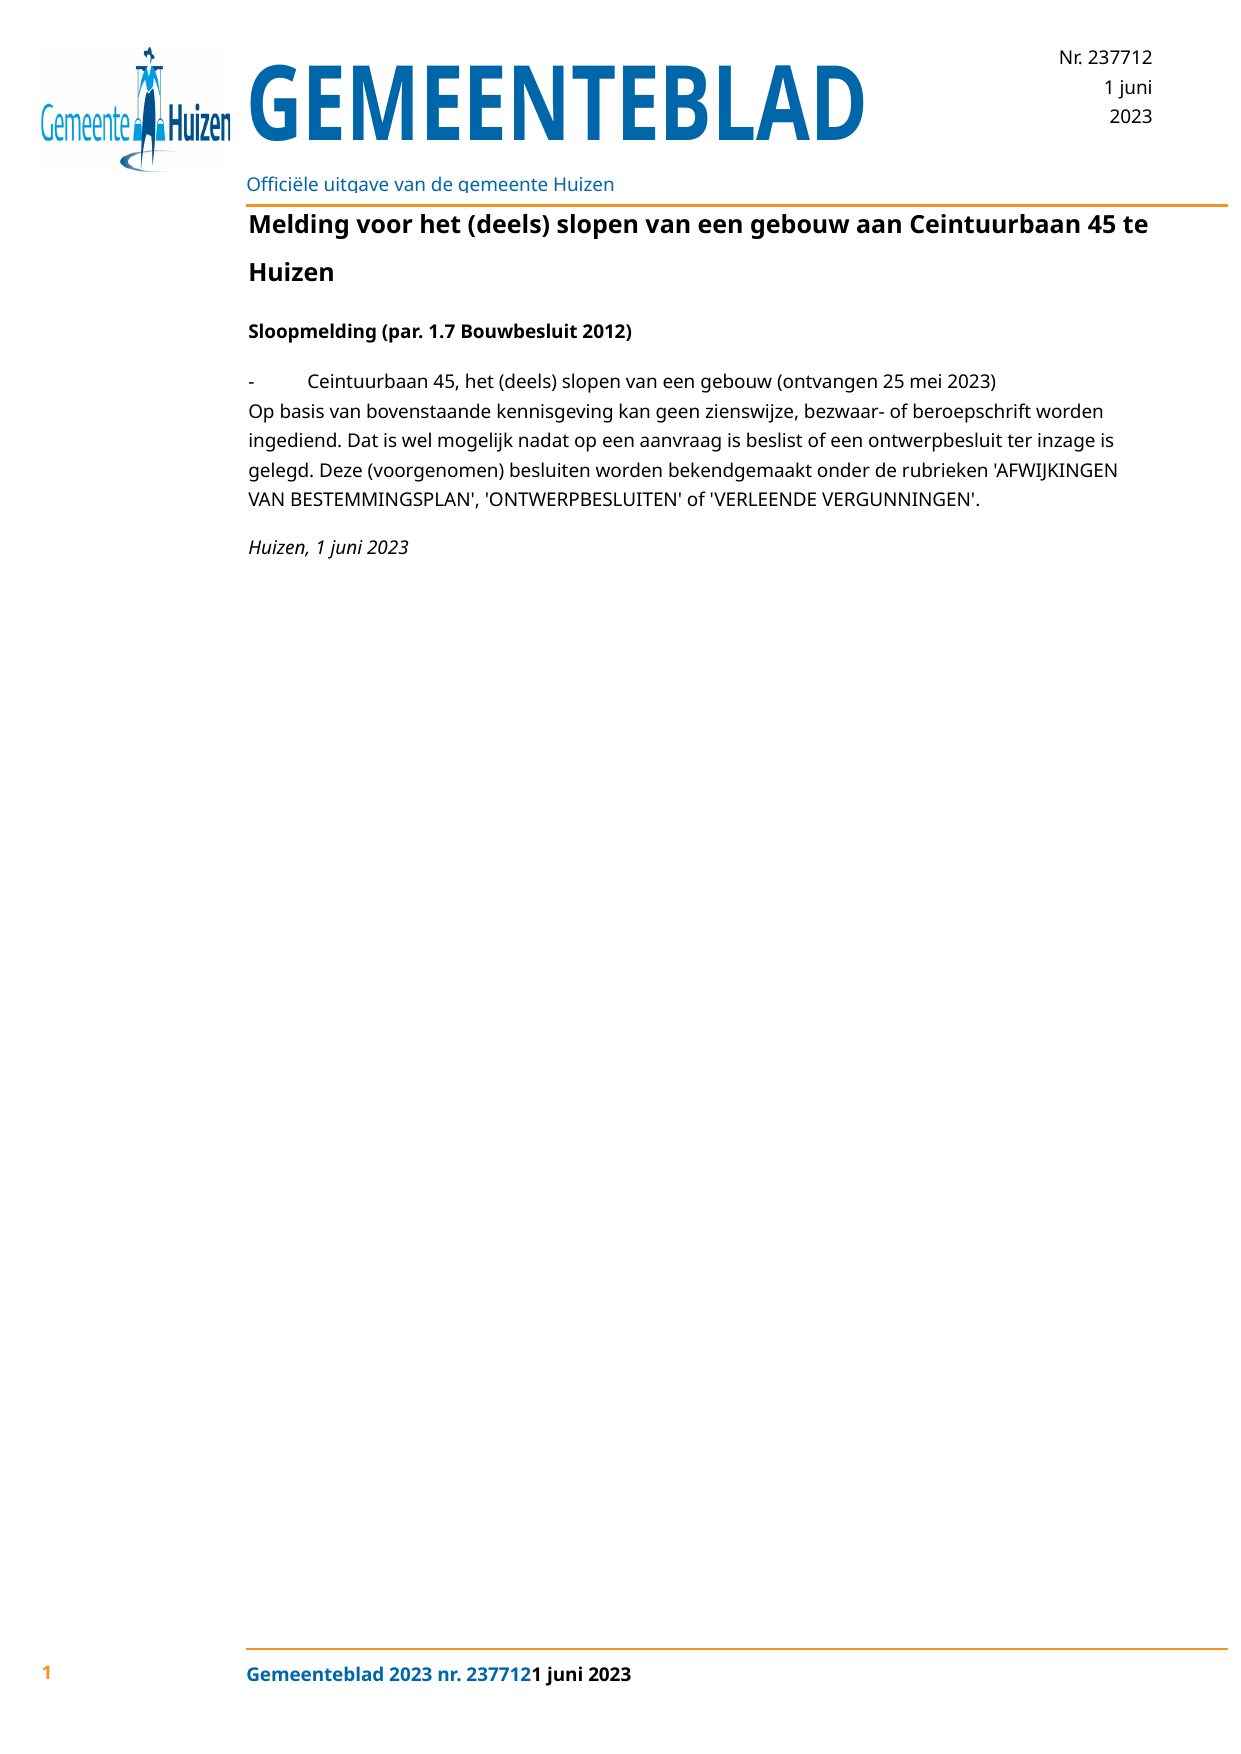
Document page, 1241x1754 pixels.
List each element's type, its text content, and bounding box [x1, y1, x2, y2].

list Ceintuurbaan 45, het (deels) slopen van een gebouw (ontvangen 25 mei 2023) [248, 368, 1152, 394]
text Melding voor het (deels) slopen van een gebouw aan Ceintuurbaan 45 te Huizen [248, 207, 1152, 288]
text Sloopmelding (par. 1.7 Bouwbesluit 2012) [248, 318, 1152, 344]
picture [41, 47, 231, 172]
text Op basis van bovenstaande kennisgeving kan geen zienswijze, bezwaar- of beroepschrift worden ingediend. Dat is wel mogelijk nadat op een aanvraag is beslist of een ontwerpbesluit ter inzage is gelegd. Deze (voorgenomen) besluiten worden bekendgemaakt onder de rubrieken 'AFWIJKINGEN VAN BESTEMMINGSPLAN', 'ONTWERPBESLUITEN' of 'VERLEENDE VERGUNNINGEN'. [248, 398, 1152, 512]
text Huizen, 1 juni 2023 [248, 534, 1152, 560]
